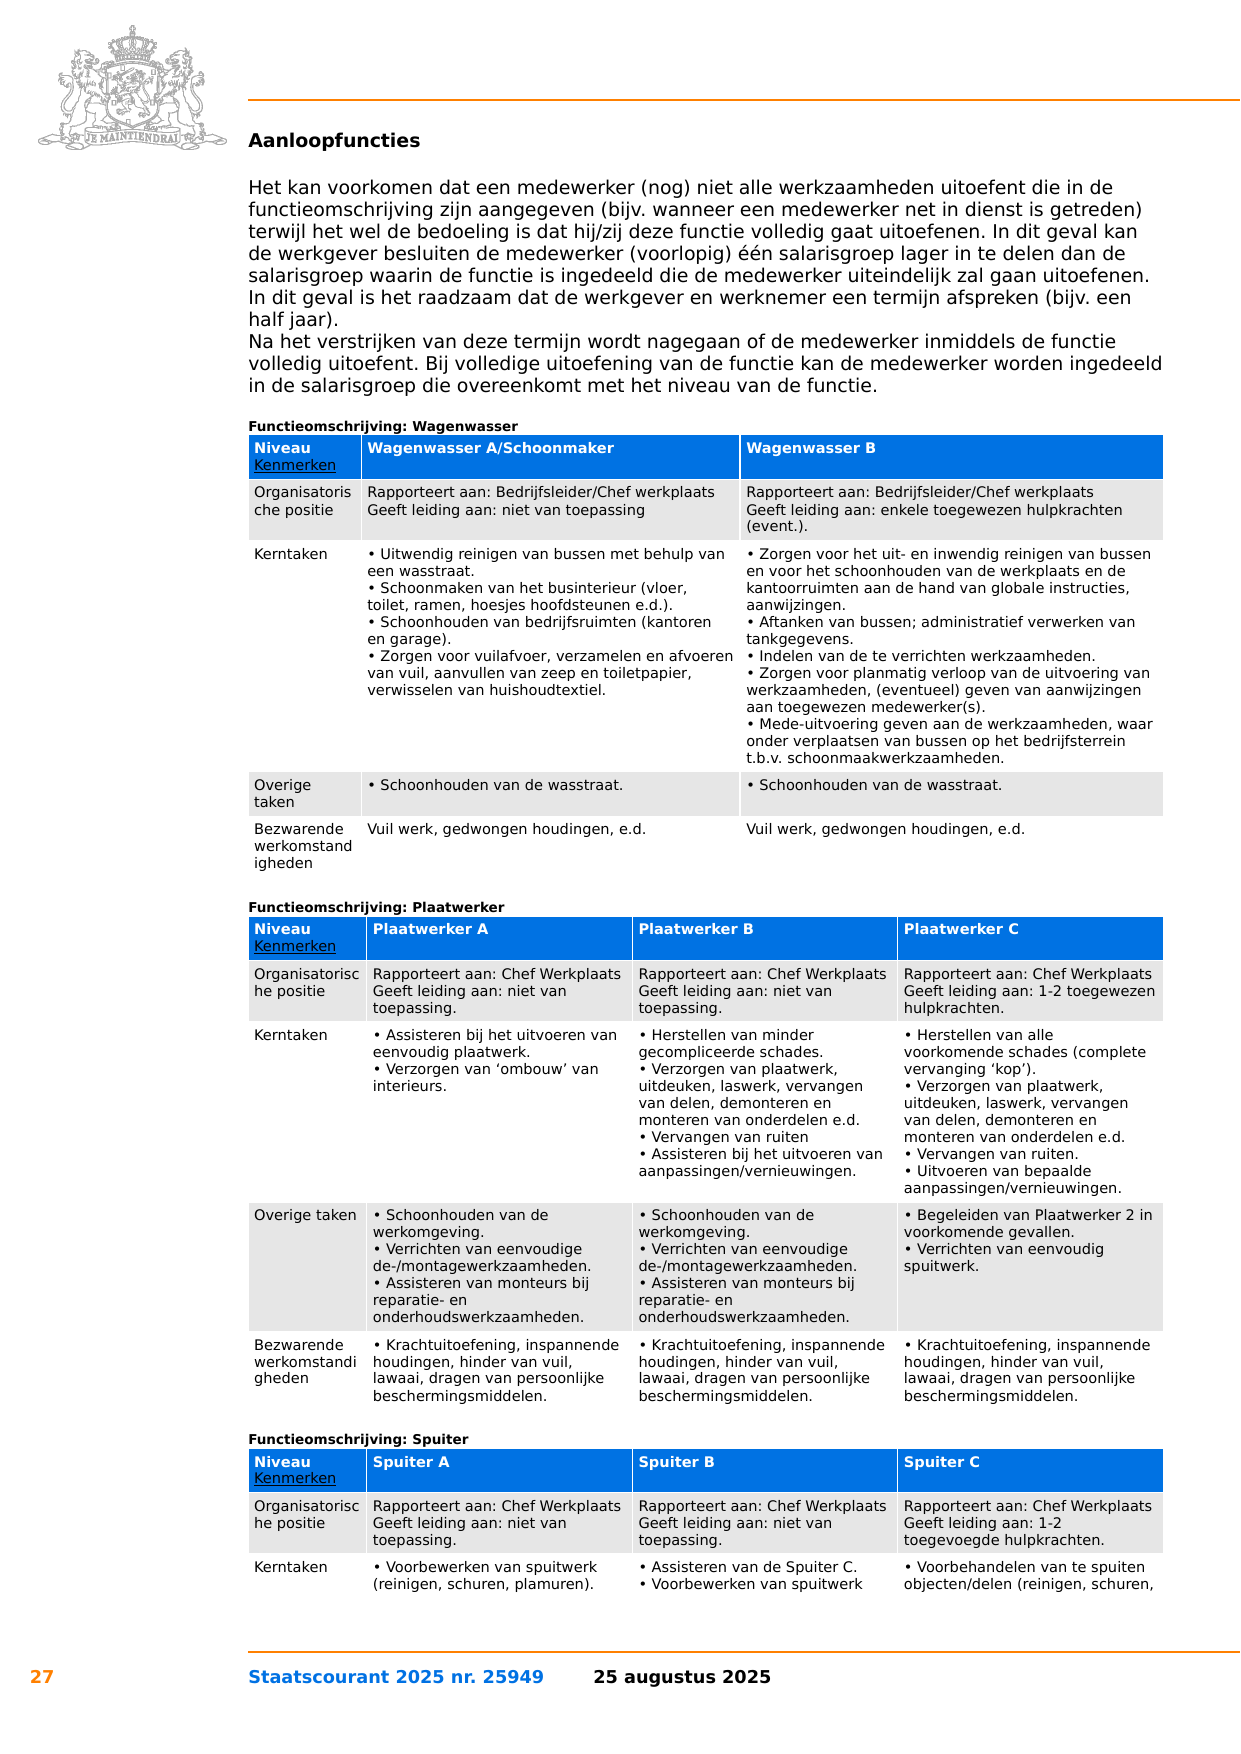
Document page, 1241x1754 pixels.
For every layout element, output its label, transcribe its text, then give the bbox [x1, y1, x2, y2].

subtitle Aanloopfuncties [248, 130, 1163, 152]
table_cell Wagenwasser B [741, 435, 1163, 479]
table_cell Bezwarende werkomstandigheden [249, 1332, 366, 1409]
table_cell • Zorgen voor het uit- en inwendig reinigen van bussen en voor het schoonhouden van de werkplaats en de kantoorruimten aan de hand van globale instructies, aanwijzingen. • Aftanken van bussen; administratief verwerken van tankgegevens. • Indelen van de te verrichten werkzaamheden. • Zorgen voor planmatig verloop van de uitvoering van werkzaamheden, (eventueel) geven van aanwijzingen aan toegewezen medewerker(s). • Mede-uitvoering geven aan de werkzaamheden, waar onder verplaatsen van bussen op het bedrijfsterrein t.b.v. schoonmaakwerkzaamheden. [741, 541, 1163, 771]
table_cell Rapporteert aan: Chef Werkplaats Geeft leiding aan: niet van toepassing. [633, 1493, 897, 1553]
table_cell • Herstellen van alle voorkomende schades (complete vervanging ‘kop’). • Verzorgen van plaatwerk, uitdeuken, laswerk, vervangen van delen, demonteren en monteren van onderdelen e.d. • Vervangen van ruiten. • Uitvoeren van bepaalde aanpassingen/vernieuwingen. [898, 1022, 1163, 1201]
table_cell Plaatwerker A [367, 917, 632, 960]
table_cell • Uitwendig reinigen van bussen met behulp van een wasstraat. • Schoonmaken van het businterieur (vloer, toilet, ramen, hoesjes hoofdsteunen e.d.). • Schoonhouden van bedrijfsruimten (kantoren en garage). • Zorgen voor vuilafvoer, verzamelen en afvoeren van vuil, aanvullen van zeep en toiletpapier, verwisselen van huishoudtextiel. [362, 541, 739, 771]
table_cell • Krachtuitoefening, inspannende houdingen, hinder van vuil, lawaai, dragen van persoonlijke beschermingsmiddelen. [367, 1332, 632, 1409]
table_cell Bezwarende werkomstandigheden [249, 817, 361, 877]
table_cell Rapporteert aan: Chef Werkplaats Geeft leiding aan: niet van toepassing. [367, 961, 632, 1021]
table_cell Wagenwasser A/Schoonmaker [362, 435, 739, 479]
table_cell • Assisteren bij het uitvoeren van eenvoudig plaatwerk. • Verzorgen van ‘ombouw’ van interieurs. [367, 1022, 632, 1201]
table_header Functieomschrijving: Spuiter [248, 1432, 1163, 1448]
table_cell Rapporteert aan: Chef Werkplaats Geeft leiding aan: niet van toepassing. [367, 1493, 632, 1553]
table_cell Overige taken [249, 772, 361, 816]
table_cell Rapporteert aan: Chef Werkplaats Geeft leiding aan: 1-2 toegevoegde hulpkrachten. [898, 1493, 1163, 1553]
table_cell Niveau Kenmerken [249, 435, 361, 479]
table_cell Kerntaken [249, 1022, 366, 1201]
table_cell Spuiter A [367, 1449, 632, 1492]
table_cell • Begeleiden van Plaatwerker 2 in voorkomende gevallen. • Verrichten van eenvoudig spuitwerk. [898, 1203, 1163, 1331]
table_cell Plaatwerker B [633, 917, 897, 960]
table_cell • Schoonhouden van de wasstraat. [362, 772, 739, 816]
table_cell Rapporteert aan: Bedrijfsleider/Chef werkplaats Geeft leiding aan: niet van toepassing [362, 480, 739, 540]
table_cell • Krachtuitoefening, inspannende houdingen, hinder van vuil, lawaai, dragen van persoonlijke beschermingsmiddelen. [633, 1332, 897, 1409]
table_cell • Schoonhouden van de werkomgeving. • Verrichten van eenvoudige de-/montagewerkzaamheden. • Assisteren van monteurs bij reparatie- en onderhoudswerkzaamheden. [367, 1203, 632, 1331]
table_cell • Schoonhouden van de werkomgeving. • Verrichten van eenvoudige de-/montagewerkzaamheden. • Assisteren van monteurs bij reparatie- en onderhoudswerkzaamheden. [633, 1203, 897, 1331]
table_cell Organisatorische positie [249, 1493, 366, 1553]
table_cell Niveau Kenmerken [249, 917, 366, 960]
table_cell • Herstellen van minder gecompliceerde schades. • Verzorgen van plaatwerk, uitdeuken, laswerk, vervangen van delen, demonteren en monteren van onderdelen e.d. • Vervangen van ruiten • Assisteren bij het uitvoeren van aanpassingen/vernieuwingen. [633, 1022, 897, 1201]
table_cell Niveau Kenmerken [249, 1449, 366, 1492]
table_header Functieomschrijving: Wagenwasser [248, 419, 1163, 434]
table_cell Spuiter B [633, 1449, 897, 1492]
picture [38, 25, 227, 150]
table_cell Rapporteert aan: Chef Werkplaats Geeft leiding aan: 1-2 toegewezen hulpkrachten. [898, 961, 1163, 1021]
table_cell Plaatwerker C [898, 917, 1163, 960]
table_cell Vuil werk, gedwongen houdingen, e.d. [741, 817, 1163, 877]
table_cell Spuiter C [898, 1449, 1163, 1492]
table_cell Overige taken [249, 1203, 366, 1331]
table_header Functieomschrijving: Plaatwerker [248, 900, 1163, 916]
table_cell Organisatorische positie [249, 480, 361, 540]
table_cell • Voorbehandelen van te spuiten objecten/delen (reinigen, schuren, [898, 1555, 1163, 1598]
table_cell Rapporteert aan: Bedrijfsleider/Chef werkplaats Geeft leiding aan: enkele toegewezen hulpkrachten (event.). [741, 480, 1163, 540]
table_cell Kerntaken [249, 541, 361, 771]
table_cell Rapporteert aan: Chef Werkplaats Geeft leiding aan: niet van toepassing. [633, 961, 897, 1021]
table_cell • Assisteren van de Spuiter C. • Voorbewerken van spuitwerk [633, 1555, 897, 1598]
table_cell Vuil werk, gedwongen houdingen, e.d. [362, 817, 739, 877]
text Het kan voorkomen dat een medewerker (nog) niet alle werkzaamheden uitoefent die in de functieomschrijving zijn aangegeven (bijv. wanneer een medewerker net in dienst is getreden) terwijl het wel de bedoeling is dat hij/zij deze functie volledig gaat uitoefenen. In dit geval kan de werkgever besluiten de medewerker (voorlopig) één salarisgroep lager in te delen dan de salarisgroep waarin de functie is ingedeeld die de medewerker uiteindelijk zal gaan uitoefenen. In dit geval is het raadzaam dat de werkgever en werknemer een termijn afspreken (bijv. een half jaar). [248, 177, 1163, 331]
table_cell • Schoonhouden van de wasstraat. [741, 772, 1163, 816]
table_cell • Krachtuitoefening, inspannende houdingen, hinder van vuil, lawaai, dragen van persoonlijke beschermingsmiddelen. [898, 1332, 1163, 1409]
table_cell Kerntaken [249, 1555, 366, 1598]
table_cell • Voorbewerken van spuitwerk (reinigen, schuren, plamuren). [367, 1555, 632, 1598]
table_cell Organisatorische positie [249, 961, 366, 1021]
text Na het verstrijken van deze termijn wordt nagegaan of de medewerker inmiddels de functie volledig uitoefent. Bij volledige uitoefening van de functie kan de medewerker worden ingedeeld in de salarisgroep die overeenkomt met het niveau van de functie. [248, 331, 1163, 397]
